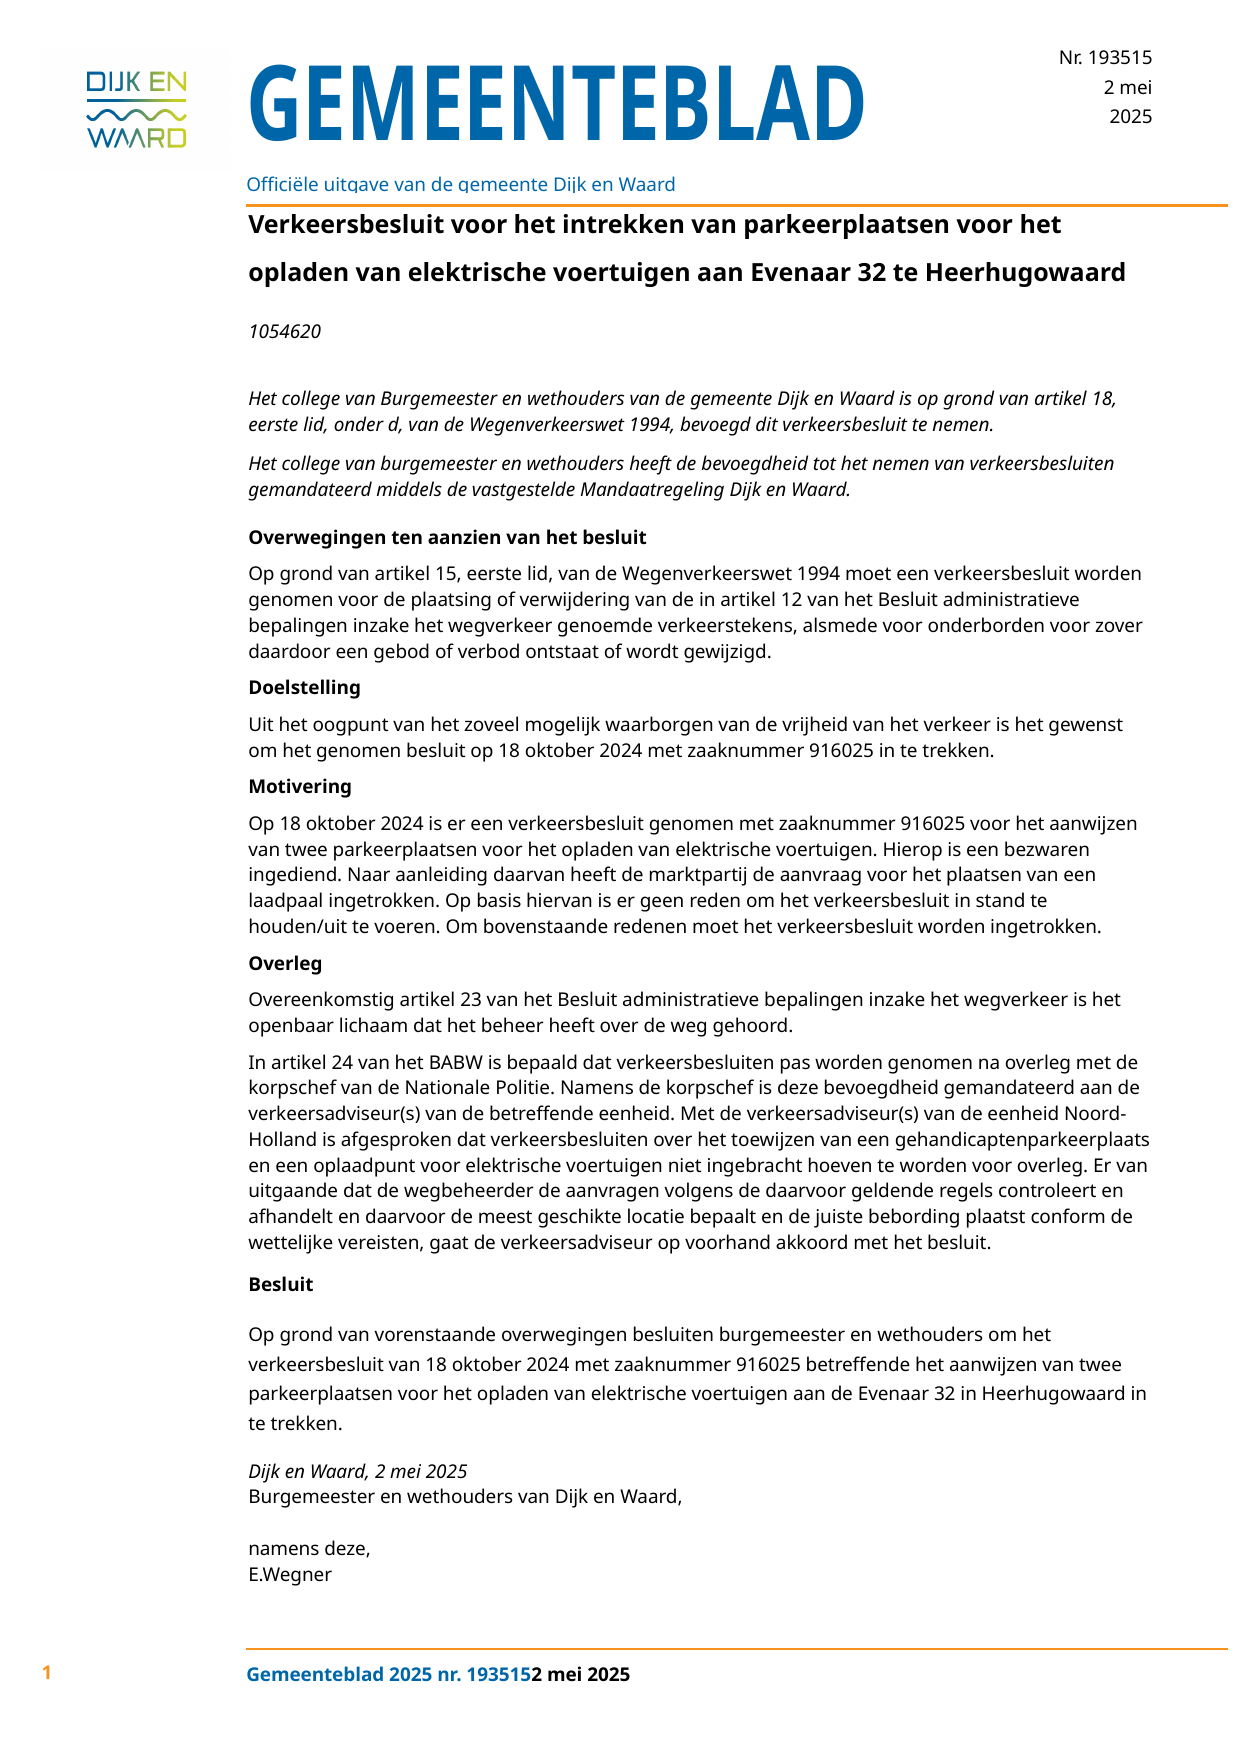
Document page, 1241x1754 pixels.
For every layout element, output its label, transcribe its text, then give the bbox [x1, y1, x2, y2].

text Burgemeester en wethouders van Dijk en Waard, [248, 1484, 1152, 1509]
text Op 18 oktober 2024 is er een verkeersbesluit genomen met zaaknummer 916025 voor het aanwijzen van twee parkeerplaatsen voor het opladen van elektrische voertuigen. Hierop is een bezwaren ingediend. Naar aanleiding daarvan heeft de marktpartij de aanvraag voor het plaatsen van een laadpaal ingetrokken. Op basis hiervan is er geen reden om het verkeersbesluit in stand te houden/uit te voeren. Om bovenstaande redenen moet het verkeersbesluit worden ingetrokken. [248, 810, 1152, 939]
text namens deze, [248, 1535, 1152, 1561]
text Op grond van vorenstaande overwegingen besluiten burgemeester en wethouders om het verkeersbesluit van 18 oktober 2024 met zaaknummer 916025 betreffende het aanwijzen van twee parkeerplaatsen voor het opladen van elektrische voertuigen aan de Evenaar 32 in Heerhugowaard in te trekken. [248, 1321, 1152, 1436]
text Besluit [248, 1271, 1152, 1297]
text Uit het oogpunt van het zoveel mogelijk waarborgen van de vrijheid van het verkeer is het gewenst om het genomen besluit op 18 oktober 2024 met zaaknummer 916025 in te trekken. [248, 711, 1152, 763]
text Overleg [248, 950, 1152, 976]
text Het college van Burgemeester en wethouders van de gemeente Dijk en Waard is op grond van artikel 18, eerste lid, onder d, van de Wegenverkeerswet 1994, bevoegd dit verkeersbesluit te nemen. [248, 386, 1152, 437]
picture [41, 47, 231, 172]
text In artikel 24 van het BABW is bepaald dat verkeersbesluiten pas worden genomen na overleg met de korpschef van de Nationale Politie. Namens de korpschef is deze bevoegdheid gemandateerd aan de verkeersadviseur(s) van de betreffende eenheid. Met de verkeersadviseur(s) van de eenheid Noord-Holland is afgesproken dat verkeersbesluiten over het toewijzen van een gehandicaptenparkeerplaats en een oplaadpunt voor elektrische voertuigen niet ingebracht hoeven te worden voor overleg. Er van uitgaande dat de wegbeheerder de aanvragen volgens de daarvoor geldende regels controleert en afhandelt en daarvoor de meest geschikte locatie bepaalt en de juiste bebording plaatst conform de wettelijke vereisten, gaat de verkeersadviseur op voorhand akkoord met het besluit. [248, 1049, 1152, 1255]
text Het college van burgemeester en wethouders heeft de bevoegdheid tot het nemen van verkeersbesluiten gemandateerd middels de vastgestelde Mandaatregeling Dijk en Waard. [248, 451, 1152, 502]
text Dijk en Waard, 2 mei 2025 [248, 1458, 1152, 1484]
text Overwegingen ten aanzien van het besluit [248, 524, 1152, 550]
text Verkeersbesluit voor het intrekken van parkeerplaatsen voor het opladen van elektrische voertuigen aan Evenaar 32 te Heerhugowaard [248, 207, 1152, 288]
text Op grond van artikel 15, eerste lid, van de Wegenverkeerswet 1994 moet een verkeersbesluit worden genomen voor de plaatsing of verwijdering van de in artikel 12 van het Besluit administratieve bepalingen inzake het wegverkeer genoemde verkeerstekens, alsmede voor onderborden voor zover daardoor een gebod of verbod ontstaat of wordt gewijzigd. [248, 561, 1152, 663]
text Overeenkomstig artikel 23 van het Besluit administratieve bepalingen inzake het wegverkeer is het openbaar lichaam dat het beheer heeft over de weg gehoord. [248, 986, 1152, 1038]
text 1054620 [248, 318, 1152, 344]
text Motivering [248, 773, 1152, 799]
text Doelstelling [248, 674, 1152, 700]
text E.Wegner [248, 1561, 1152, 1587]
